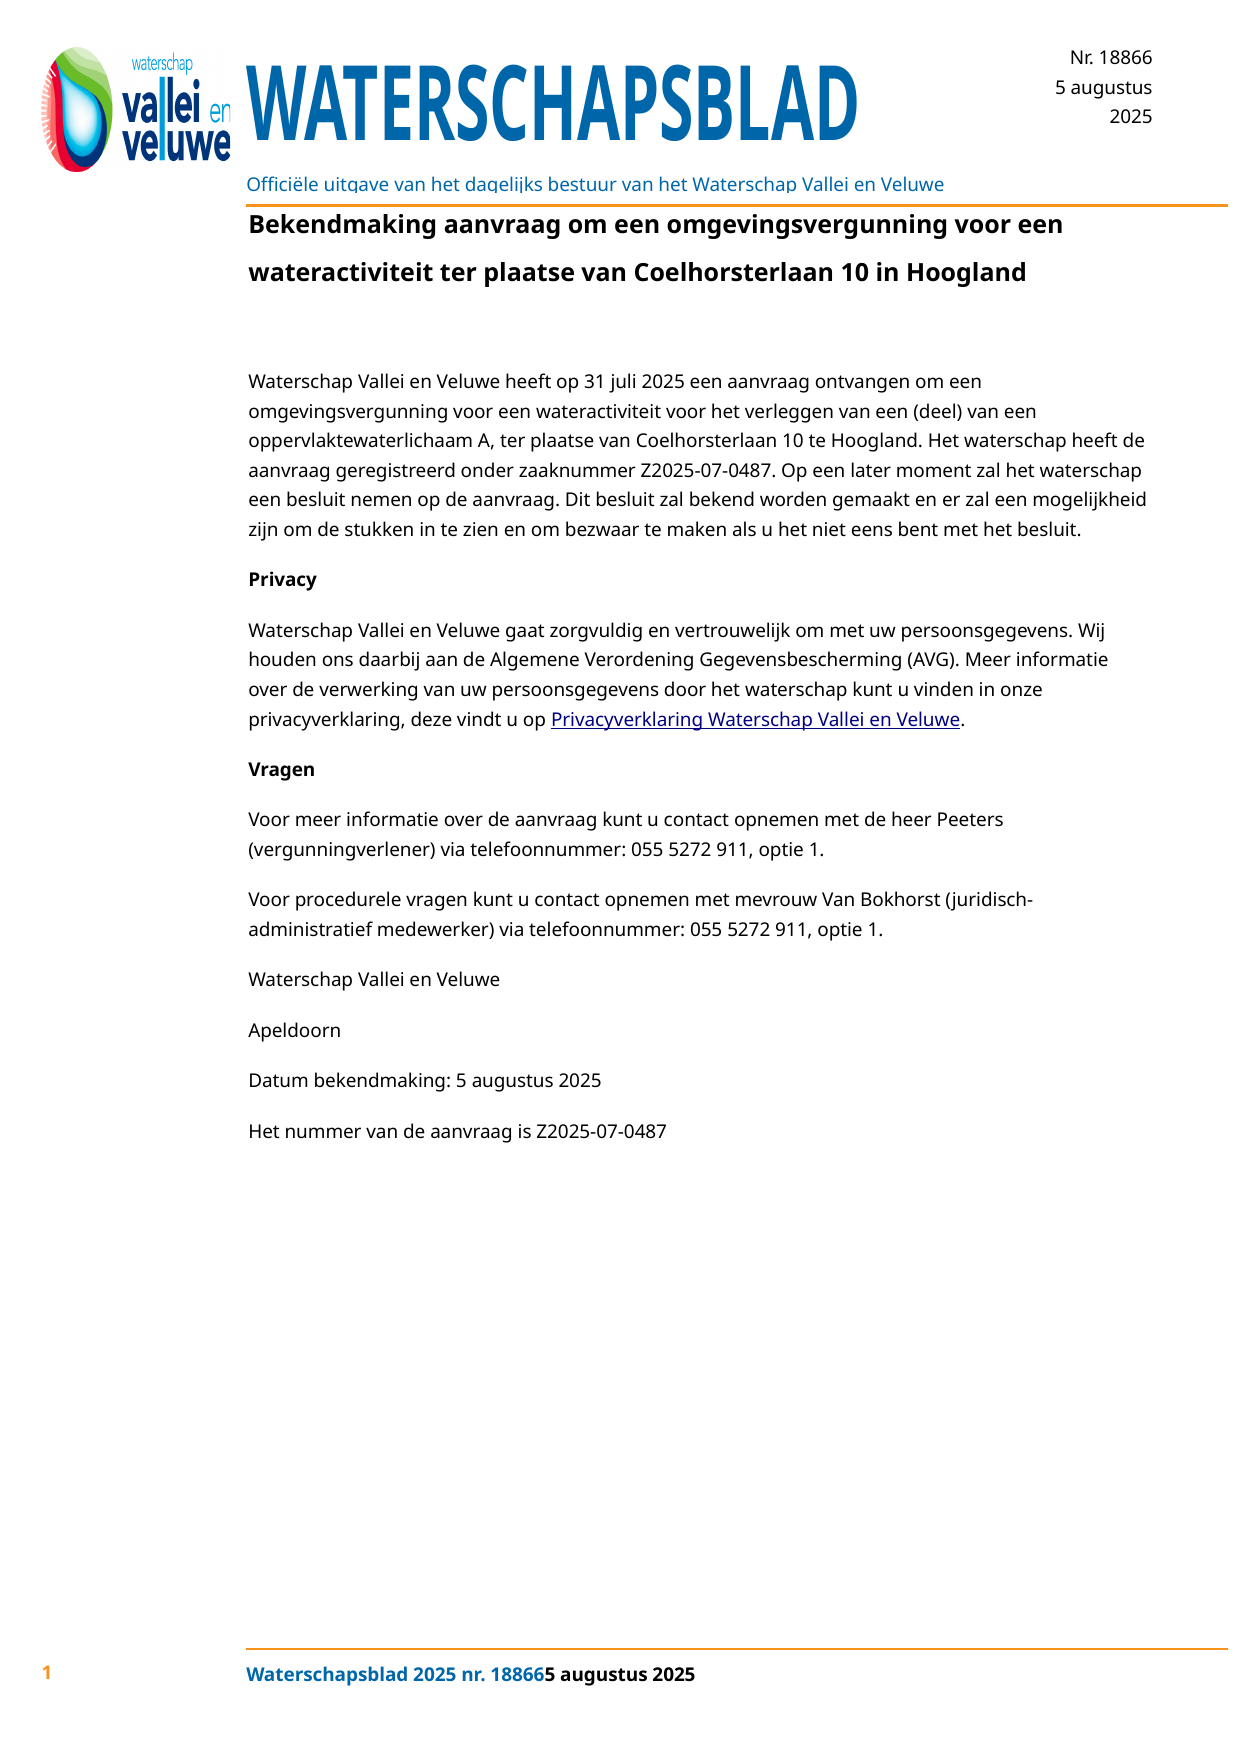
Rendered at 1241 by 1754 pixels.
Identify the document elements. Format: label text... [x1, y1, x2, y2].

text Bekendmaking aanvraag om een omgevingsvergunning voor een wateractiviteit ter plaatse van Coelhorsterlaan 10 in Hoogland [248, 207, 1152, 288]
text Waterschap Vallei en Veluwe [248, 967, 1152, 992]
text Voor procedurele vragen kunt u contact opnemen met mevrouw Van Bokhorst (juridisch-administratief medewerker) via telefoonnummer: 055 5272 911, optie 1. [248, 887, 1152, 942]
text Privacy [248, 567, 1152, 592]
text Apeldoorn [248, 1017, 1152, 1043]
text Waterschap Vallei en Veluwe heeft op 31 juli 2025 een aanvraag ontvangen om een omgevingsvergunning voor een wateractiviteit voor het verleggen van een (deel) van een oppervlaktewaterlichaam A, ter plaatse van Coelhorsterlaan 10 te Hoogland. Het waterschap heeft de aanvraag geregistreerd onder zaaknummer Z2025-07-0487. Op een later moment zal het waterschap een besluit nemen op de aanvraag. Dit besluit zal bekend worden gemaakt en er zal een mogelijkheid zijn om de stukken in te zien en om bezwaar te maken als u het niet eens bent met het besluit. [248, 368, 1152, 542]
text Waterschap Vallei en Veluwe gaat zorgvuldig en vertrouwelijk om met uw persoonsgegevens. Wij houden ons daarbij aan de Algemene Verordening Gegevensbescherming (AVG). Meer informatie over de verwerking van uw persoonsgegevens door het waterschap kunt u vinden in onze privacyverklaring, deze vindt u op Privacyverklaring Waterschap Vallei en Veluwe. [248, 617, 1152, 732]
text Het nummer van de aanvraag is Z2025-07-0487 [248, 1118, 1152, 1144]
text Voor meer informatie over de aanvraag kunt u contact opnemen met de heer Peeters (vergunningverlener) via telefoonnummer: 055 5272 911, optie 1. [248, 807, 1152, 862]
text Datum bekendmaking: 5 augustus 2025 [248, 1067, 1152, 1093]
picture [41, 47, 231, 172]
text Vragen [248, 756, 1152, 782]
